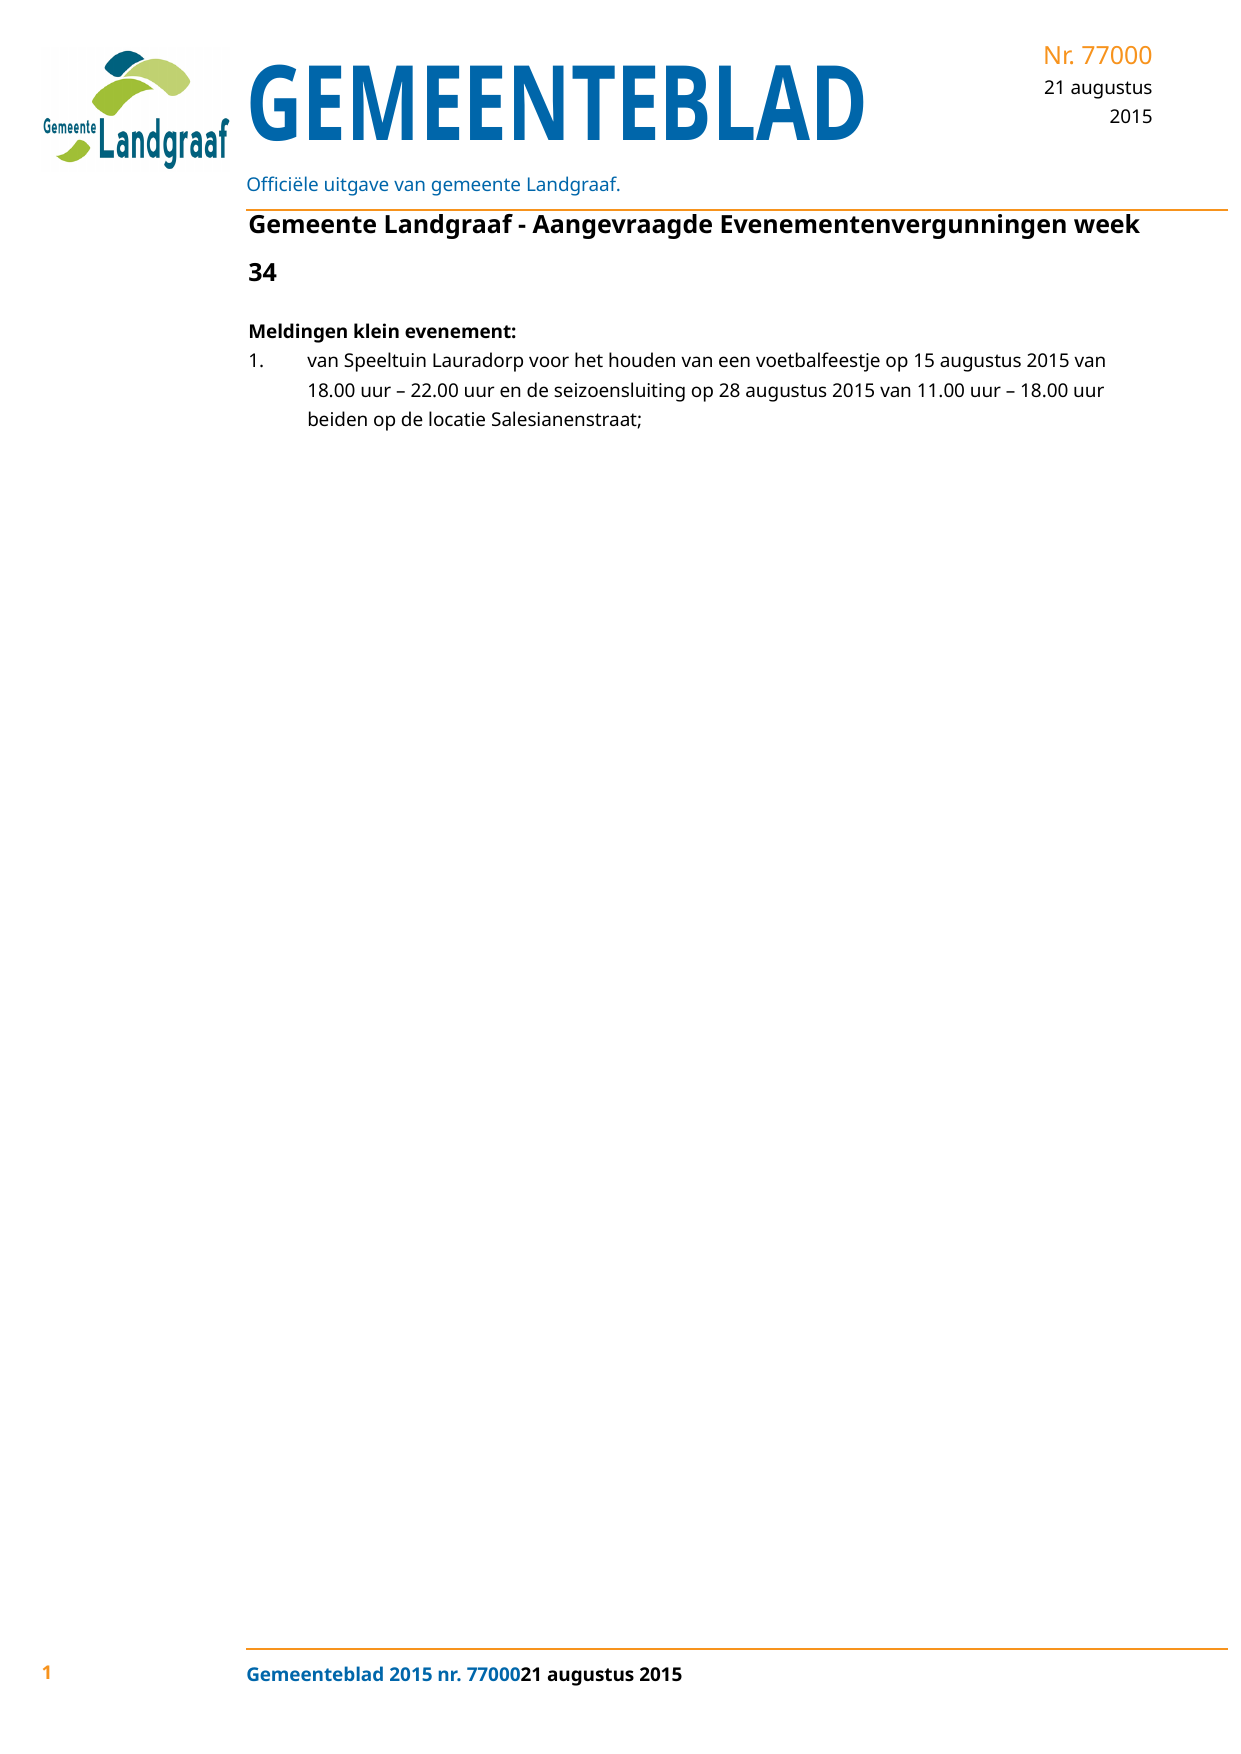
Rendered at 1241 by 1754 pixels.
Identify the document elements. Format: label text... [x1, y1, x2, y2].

text Gemeente Landgraaf - Aangevraagde Evenementenvergunningen week 34 [248, 211, 1152, 288]
list van Speeltuin Lauradorp voor het houden van een voetbalfeestje op 15 augustus 2015 van 18.00 uur – 22.00 uur en de seizoensluiting op 28 augustus 2015 van 11.00 uur – 18.00 uur beiden op de locatie Salesianenstraat; [248, 347, 1152, 432]
text Meldingen klein evenement: [248, 318, 1152, 344]
picture [41, 47, 231, 172]
